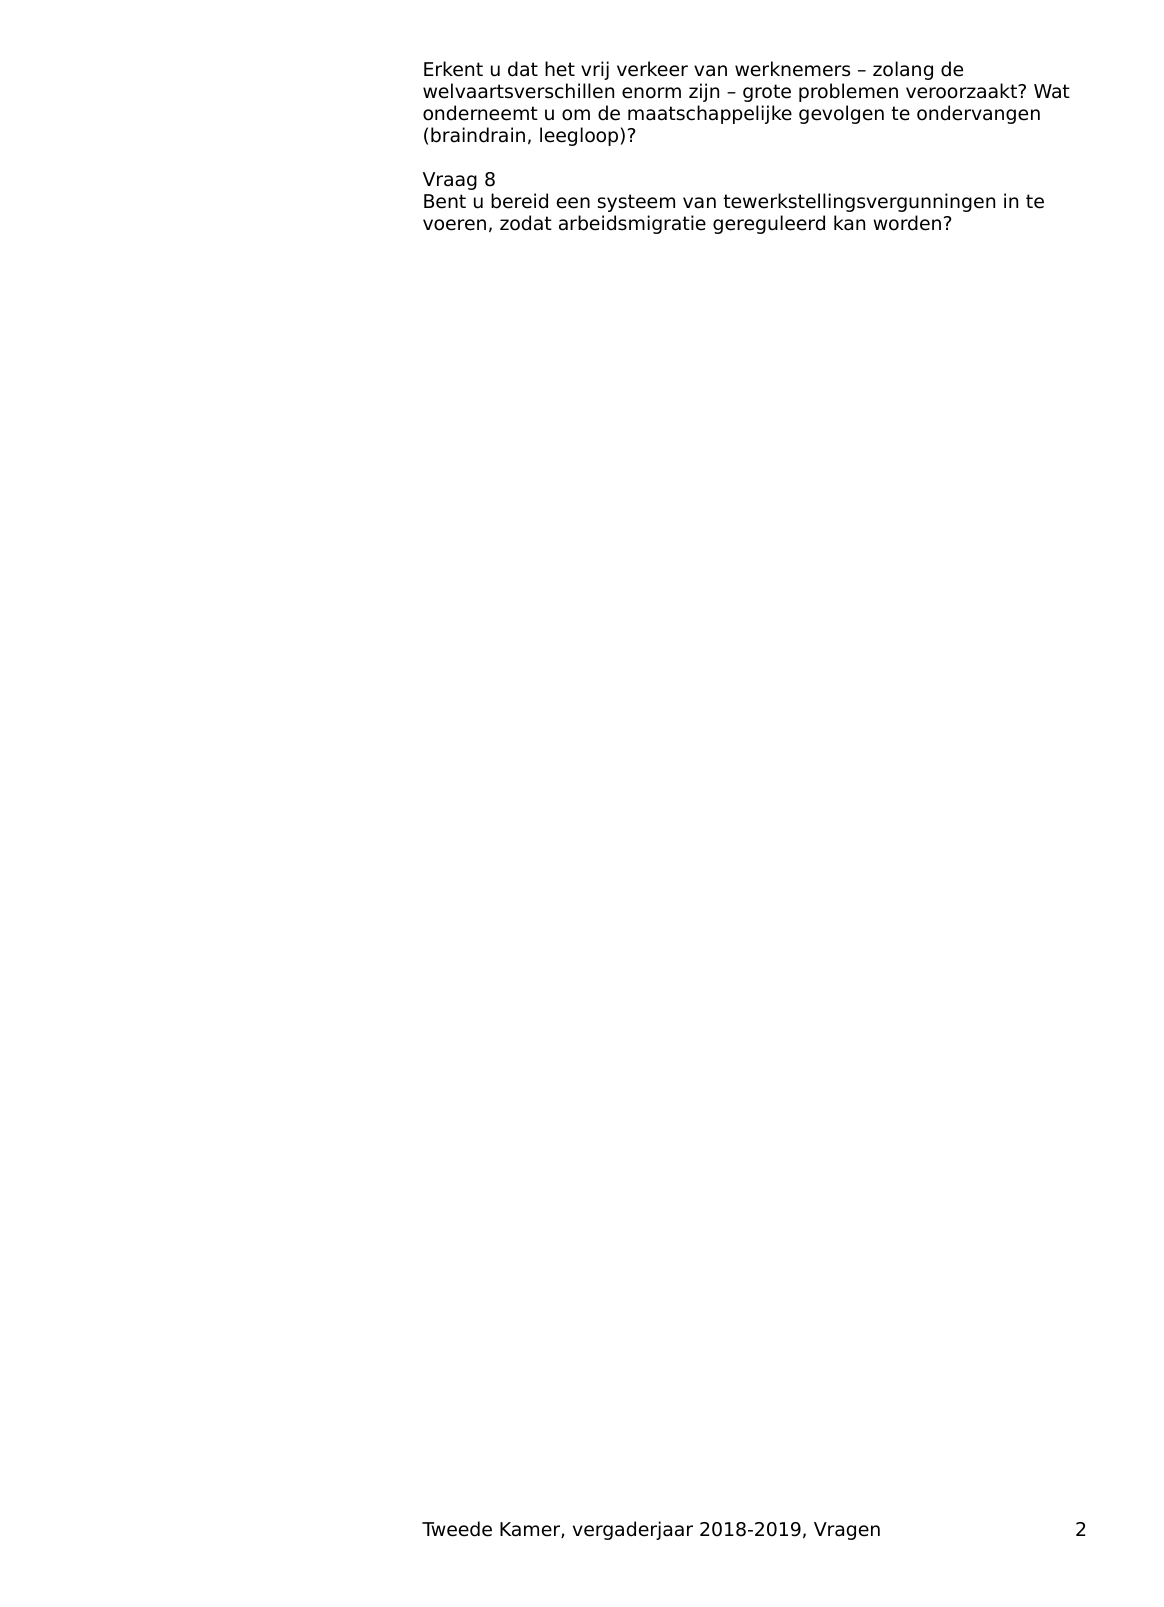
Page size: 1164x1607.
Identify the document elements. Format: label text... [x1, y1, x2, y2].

text Erkent u dat het vrij verkeer van werknemers – zolang de welvaartsverschillen enorm zijn – grote problemen veroorzaakt? Wat onderneemt u om de maatschappelijke gevolgen te ondervangen (braindrain, leegloop)? [422, 59, 1087, 147]
text Vraag 8 [422, 169, 1087, 191]
text Bent u bereid een systeem van tewerkstellingsvergunningen in te voeren, zodat arbeidsmigratie gereguleerd kan worden? [422, 191, 1087, 235]
